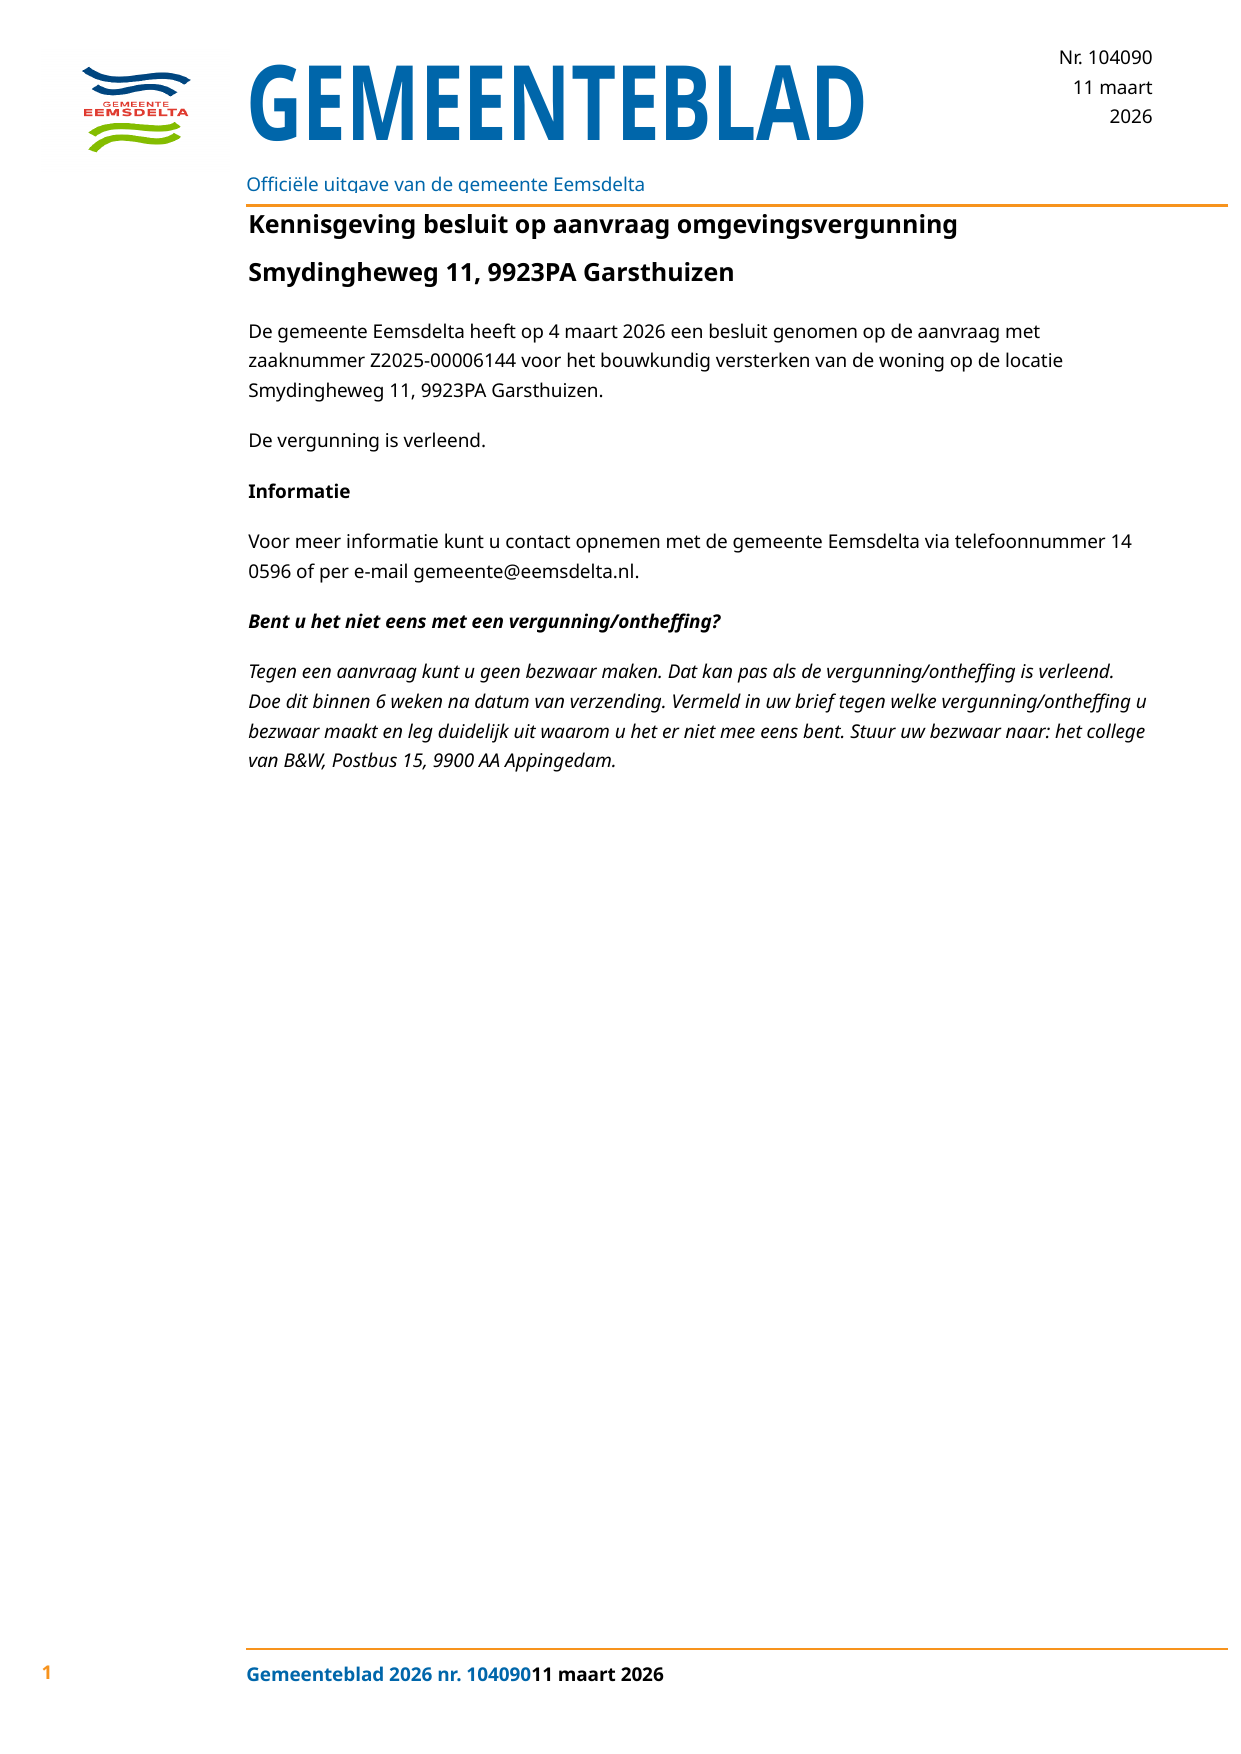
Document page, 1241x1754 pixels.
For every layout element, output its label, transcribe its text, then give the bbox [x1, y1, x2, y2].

picture [41, 47, 231, 172]
text Bent u het niet eens met een vergunning/ontheffing? [248, 608, 1152, 634]
text De vergunning is verleend. [248, 427, 1152, 453]
text Tegen een aanvraag kunt u geen bezwaar maken. Dat kan pas als de vergunning/ontheffing is verleend. Doe dit binnen 6 weken na datum van verzending. Vermeld in uw brief tegen welke vergunning/ontheffing u bezwaar maakt en leg duidelijk uit waarom u het er niet mee eens bent. Stuur uw bezwaar naar: het college van B&W, Postbus 15, 9900 AA Appingedam. [248, 659, 1152, 773]
text Voor meer informatie kunt u contact opnemen met de gemeente Eemsdelta via telefoonnummer 14 0596 of per e-mail gemeente@eemsdelta.nl. [248, 528, 1152, 584]
text De gemeente Eemsdelta heeft op 4 maart 2026 een besluit genomen op de aanvraag met zaaknummer Z2025-00006144 voor het bouwkundig versterken van de woning op de locatie Smydingheweg 11, 9923PA Garsthuizen. [248, 318, 1152, 403]
text Informatie [248, 478, 1152, 504]
text Kennisgeving besluit op aanvraag omgevingsvergunning Smydingheweg 11, 9923PA Garsthuizen [248, 207, 1152, 288]
